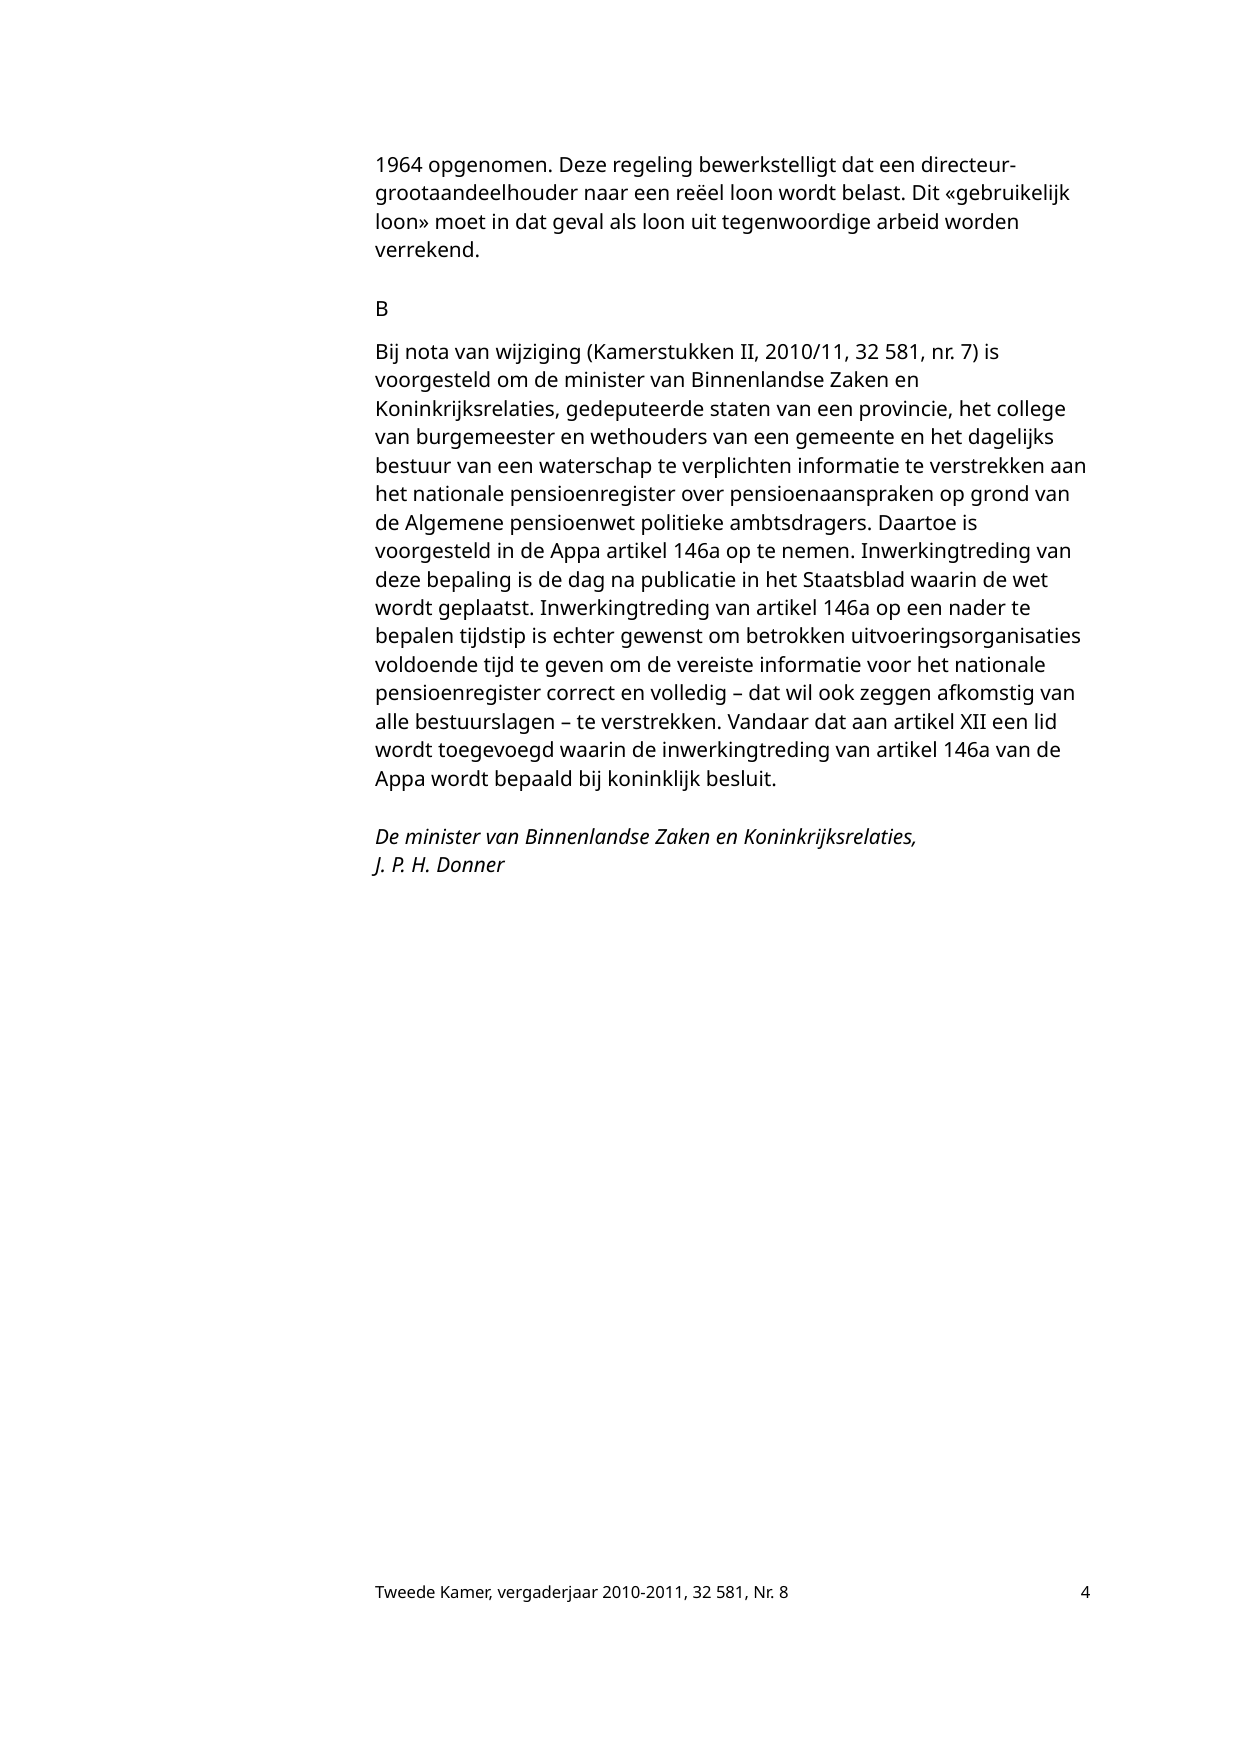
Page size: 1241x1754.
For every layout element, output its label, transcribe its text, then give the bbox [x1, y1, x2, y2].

text B [375, 294, 1090, 322]
text Bij nota van wijziging (Kamerstukken II, 2010/11, 32 581, nr. 7) is voorgesteld om de minister van Binnenlandse Zaken en Koninkrijksrelaties, gedeputeerde staten van een provincie, het college van burgemeester en wethouders van een gemeente en het dagelijks bestuur van een waterschap te verplichten informatie te verstrekken aan het nationale pensioenregister over pensioenaanspraken op grond van de Algemene pensioenwet politieke ambtsdragers. Daartoe is voorgesteld in de Appa artikel 146a op te nemen. Inwerkingtreding van deze bepaling is de dag na publicatie in het Staatsblad waarin de wet wordt geplaatst. Inwerkingtreding van artikel 146a op een nader te bepalen tijdstip is echter gewenst om betrokken uitvoeringsorganisaties voldoende tijd te geven om de vereiste informatie voor het nationale pensioenregister correct en volledig – dat wil ook zeggen afkomstig van alle bestuurslagen – te verstrekken. Vandaar dat aan artikel XII een lid wordt toegevoegd waarin de inwerkingtreding van artikel 146a van de Appa wordt bepaald bij koninklijk besluit. [375, 337, 1090, 792]
text J. P. H. Donner [375, 851, 1090, 879]
text De minister van Binnenlandse Zaken en Koninkrijksrelaties, [375, 822, 1090, 851]
text 1964 opgenomen. Deze regeling bewerkstelligt dat een directeur-grootaandeelhouder naar een reëel loon wordt belast. Dit «gebruikelijk loon» moet in dat geval als loon uit tegenwoordige arbeid worden verrekend. [375, 150, 1090, 264]
